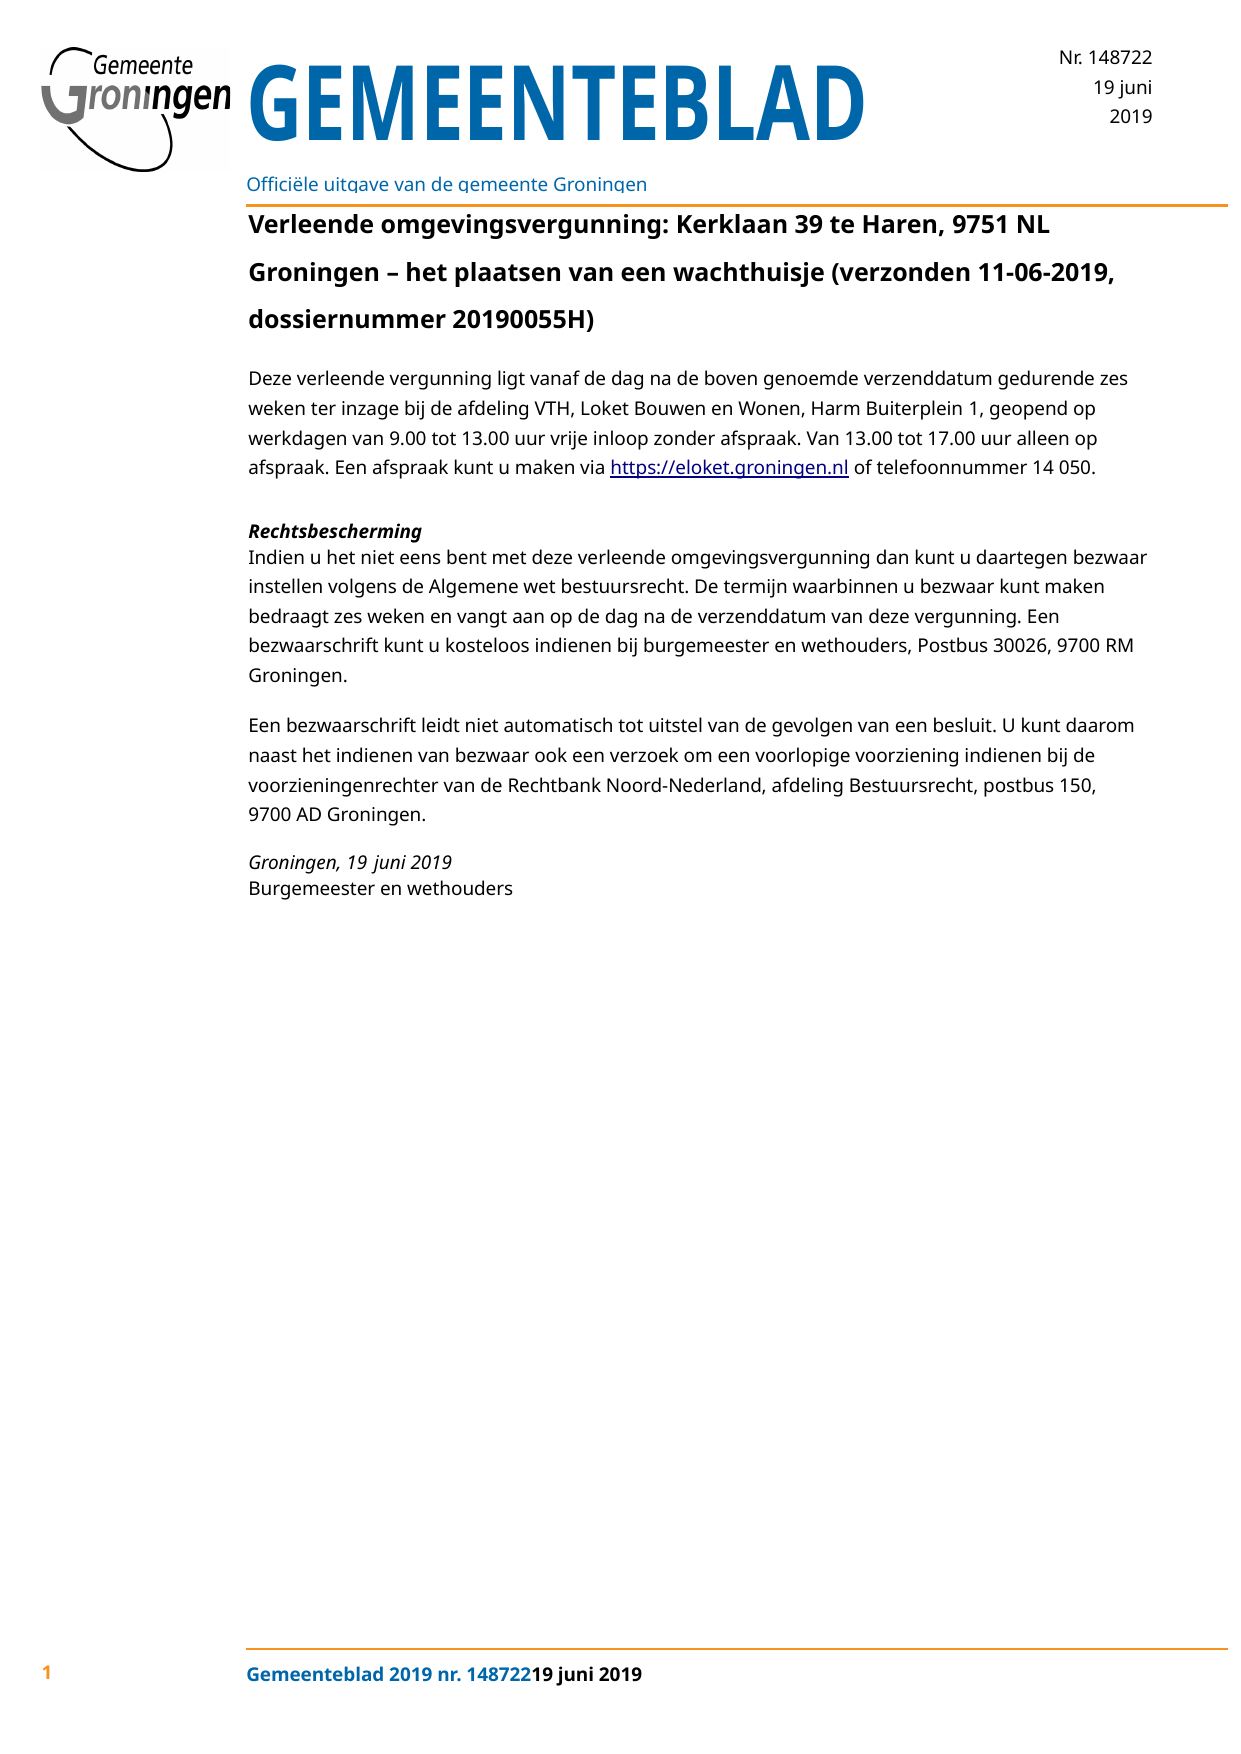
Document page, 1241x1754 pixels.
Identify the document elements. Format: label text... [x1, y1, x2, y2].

text Indien u het niet eens bent met deze verleende omgevingsvergunning dan kunt u daartegen bezwaar instellen volgens de Algemene wet bestuursrecht. De termijn waarbinnen u bezwaar kunt maken bedraagt zes weken en vangt aan op de dag na de verzenddatum van deze vergunning. Een bezwaarschrift kunt u kosteloos indienen bij burgemeester en wethouders, Postbus 30026, 9700 RM Groningen. [248, 544, 1152, 688]
text Verleende omgevingsvergunning: Kerklaan 39 te Haren, 9751 NL Groningen – het plaatsen van een wachthuisje (verzonden 11-06-2019, dossiernummer 20190055H) [248, 207, 1152, 336]
text Een bezwaarschrift leidt niet automatisch tot uitstel van de gevolgen van een besluit. U kunt daarom naast het indienen van bezwaar ook een verzoek om een voorlopige voorziening indienen bij de voorzieningenrechter van de Rechtbank Noord-Nederland, afdeling Bestuursrecht, postbus 150, 9700 AD Groningen. [248, 713, 1152, 827]
text Burgemeester en wethouders [248, 875, 1152, 901]
text Groningen, 19 juni 2019 [248, 849, 1152, 875]
text Deze verleende vergunning ligt vanaf de dag na de boven genoemde verzenddatum gedurende zes weken ter inzage bij de afdeling VTH, Loket Bouwen en Wonen, Harm Buiterplein 1, geopend op werkdagen van 9.00 tot 13.00 uur vrije inloop zonder afspraak. Van 13.00 tot 17.00 uur alleen op afspraak. Een afspraak kunt u maken via https://eloket.groningen.nl of telefoonnummer 14 050. [248, 366, 1152, 480]
text Rechtsbescherming [248, 518, 1152, 544]
picture [41, 47, 231, 172]
